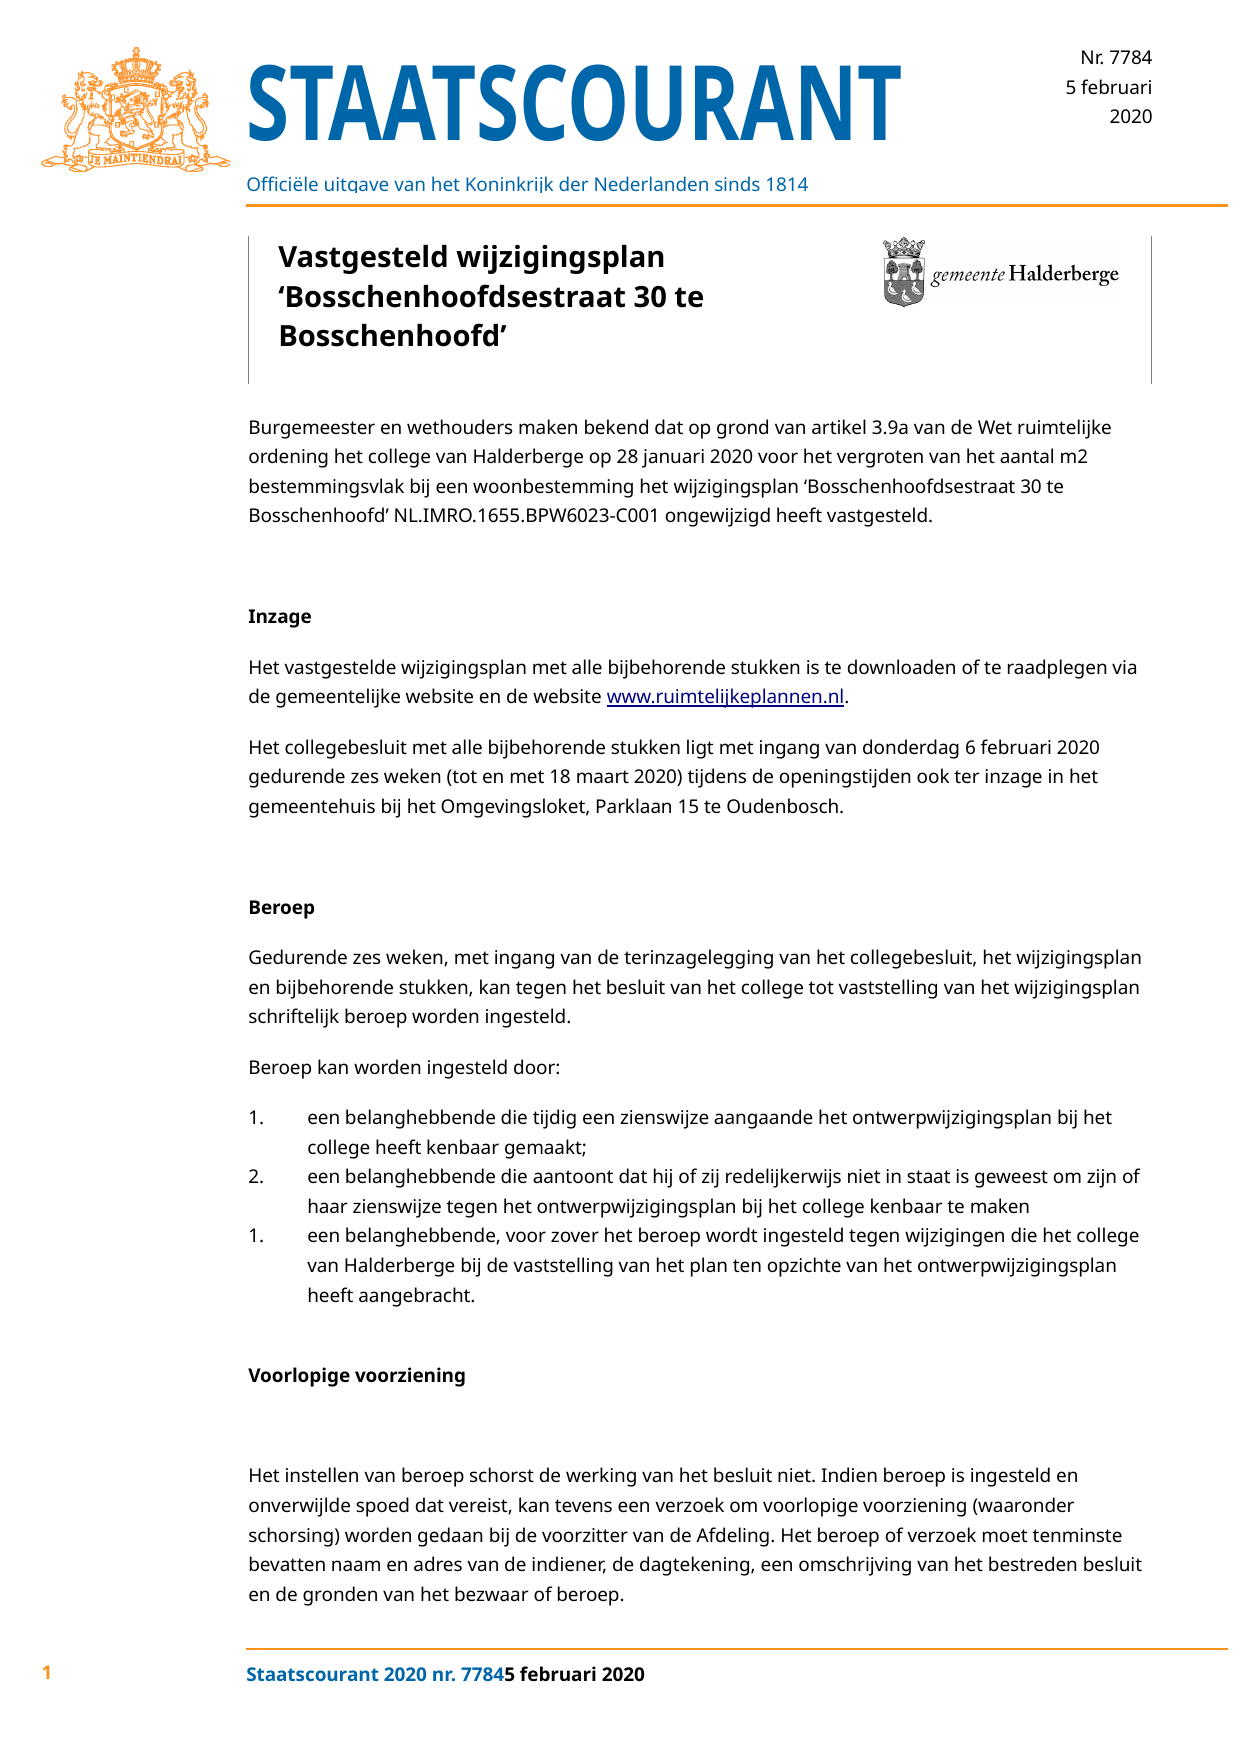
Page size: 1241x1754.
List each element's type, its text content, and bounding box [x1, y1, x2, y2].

list een belanghebbende die tijdig een zienswijze aangaande het ontwerpwijzigingsplan bij het college heeft kenbaar gemaakt; [248, 1104, 1152, 1160]
table_header [850, 236, 1151, 384]
text Het instellen van beroep schorst de werking van het besluit niet. Indien beroep is ingesteld en onverwijlde spoed dat vereist, kan tevens een verzoek om voorlopige voorziening (waaronder schorsing) worden gedaan bij de voorzitter van de Afdeling. Het beroep of verzoek moet tenminste bevatten naam en adres van de indiener, de dagtekening, een omschrijving van het bestreden besluit en de gronden van het bezwaar of beroep. [248, 1463, 1152, 1607]
table_header Vastgesteld wijzigingsplan ‘Bosschenhoofdsestraat 30 te Bosschenhoofd’ [249, 236, 850, 384]
text Het collegebesluit met alle bijbehorende stukken ligt met ingang van donderdag 6 februari 2020 gedurende zes weken (tot en met 18 maart 2020) tijdens de openingstijden ook ter inzage in het gemeentehuis bij het Omgevingsloket, Parklaan 15 te Oudenbosch. [248, 734, 1152, 819]
text Inzage [248, 603, 1152, 629]
text Gedurende zes weken, met ingang van de terinzagelegging van het collegebesluit, het wijzigingsplan en bijbehorende stukken, kan tegen het besluit van het college tot vaststelling van het wijzigingsplan schriftelijk beroep worden ingesteld. [248, 944, 1152, 1029]
text Beroep kan worden ingesteld door: [248, 1054, 1152, 1080]
list een belanghebbende die aantoont dat hij of zij redelijkerwijs niet in staat is geweest om zijn of haar zienswijze tegen het ontwerpwijzigingsplan bij het college kenbaar te maken [248, 1163, 1152, 1219]
text Het vastgestelde wijzigingsplan met alle bijbehorende stukken is te downloaden of te raadplegen via de gemeentelijke website en de website www.ruimtelijkeplannen.nl. [248, 654, 1152, 709]
list een belanghebbende, voor zover het beroep wordt ingesteld tegen wijzigingen die het college van Halderberge bij de vaststelling van het plan ten opzichte van het ontwerpwijzigingsplan heeft aangebracht. [248, 1223, 1152, 1308]
text Burgemeester en wethouders maken bekend dat op grond van artikel 3.9a van de Wet ruimtelijke ordening het college van Halderberge op 28 januari 2020 voor het vergroten van het aantal m2 bestemmingsvlak bij een woonbestemming het wijzigingsplan ‘Bosschenhoofdsestraat 30 te Bosschenhoofd’ NL.IMRO.1655.BPW6023-C001 ongewijzigd heeft vastgesteld. [248, 414, 1152, 528]
picture [41, 47, 231, 172]
text Voorlopige voorziening [248, 1362, 1152, 1388]
text Beroep [248, 894, 1152, 920]
picture [882, 236, 1119, 308]
